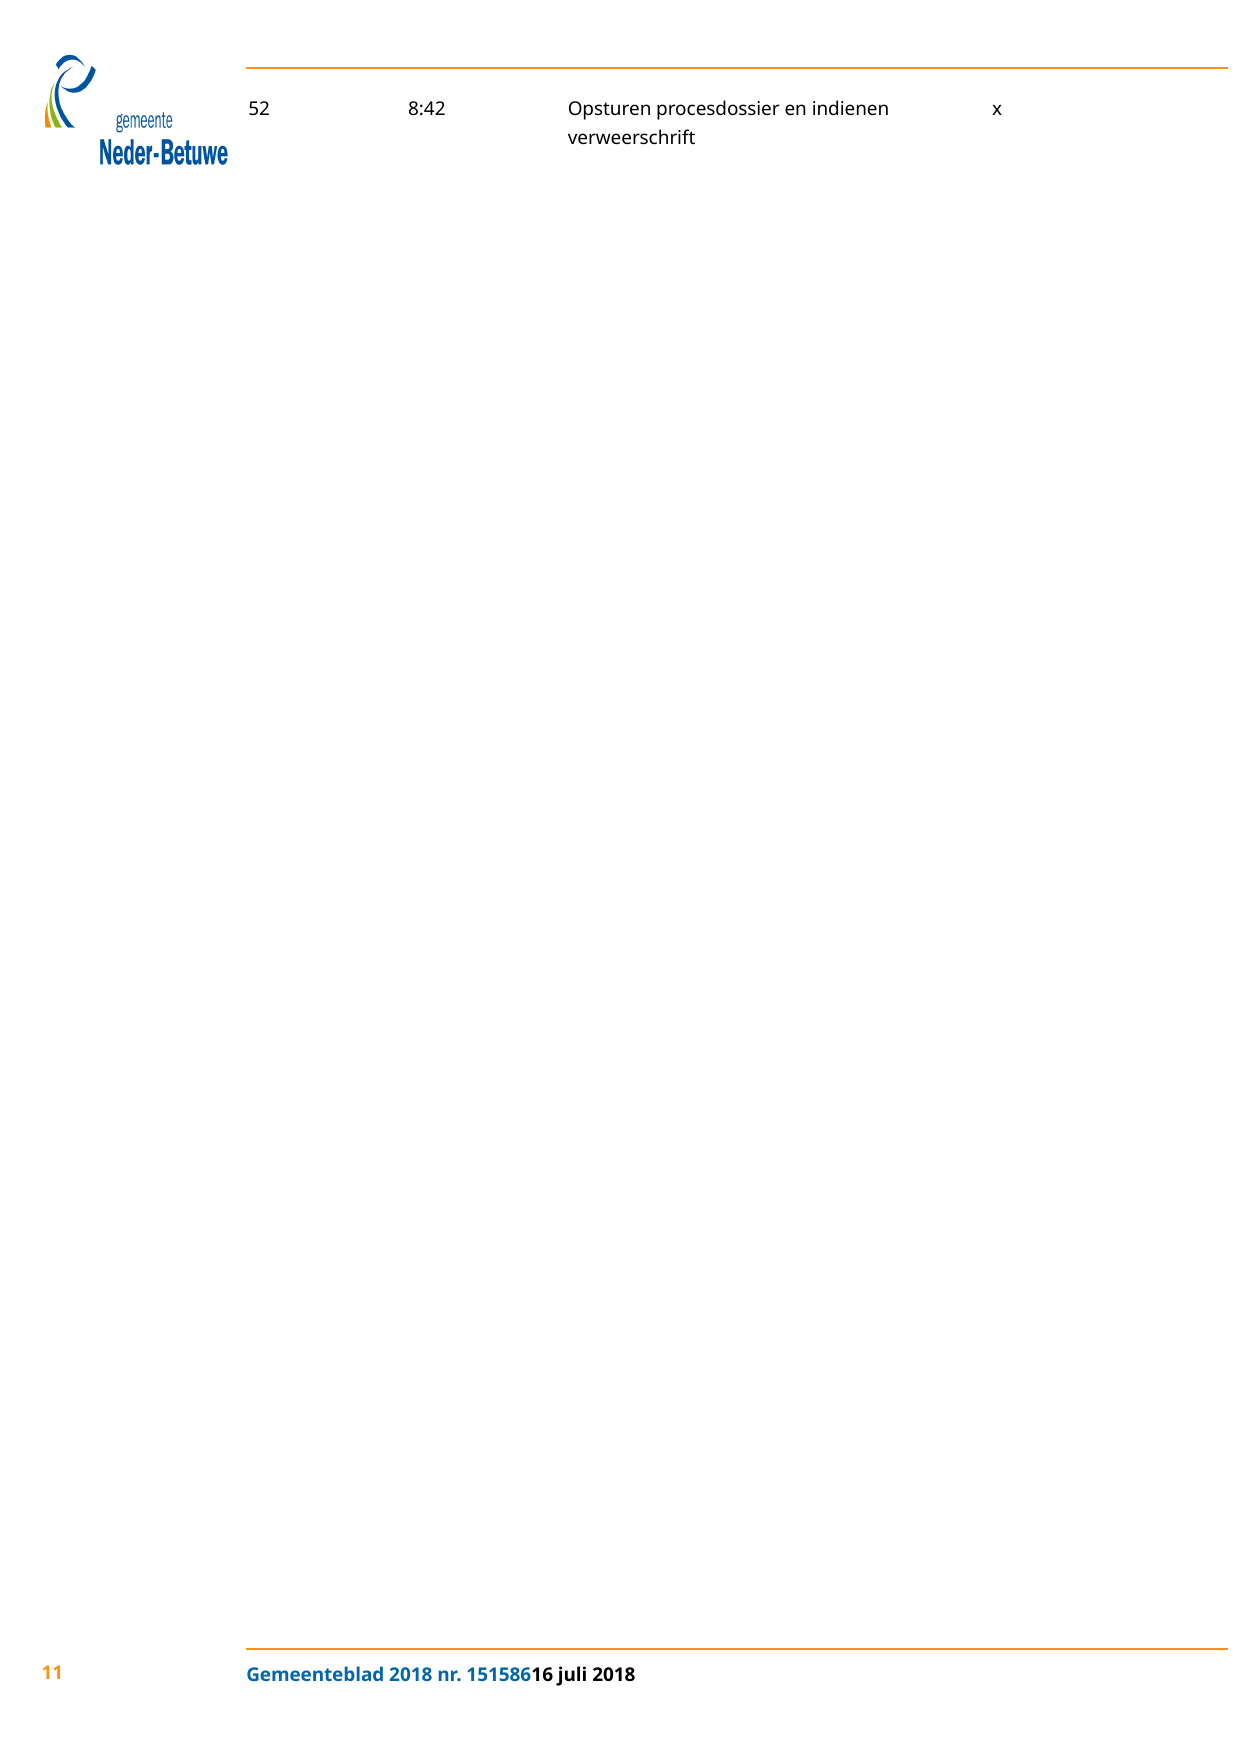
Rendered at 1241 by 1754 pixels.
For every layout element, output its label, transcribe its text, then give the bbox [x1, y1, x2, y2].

picture [41, 47, 231, 172]
table_cell 8:42 [408, 95, 568, 150]
table_cell 52 [248, 95, 408, 150]
table_cell Opsturen procesdossier en indienen verweerschrift [568, 95, 992, 150]
table_cell x [992, 95, 1152, 150]
